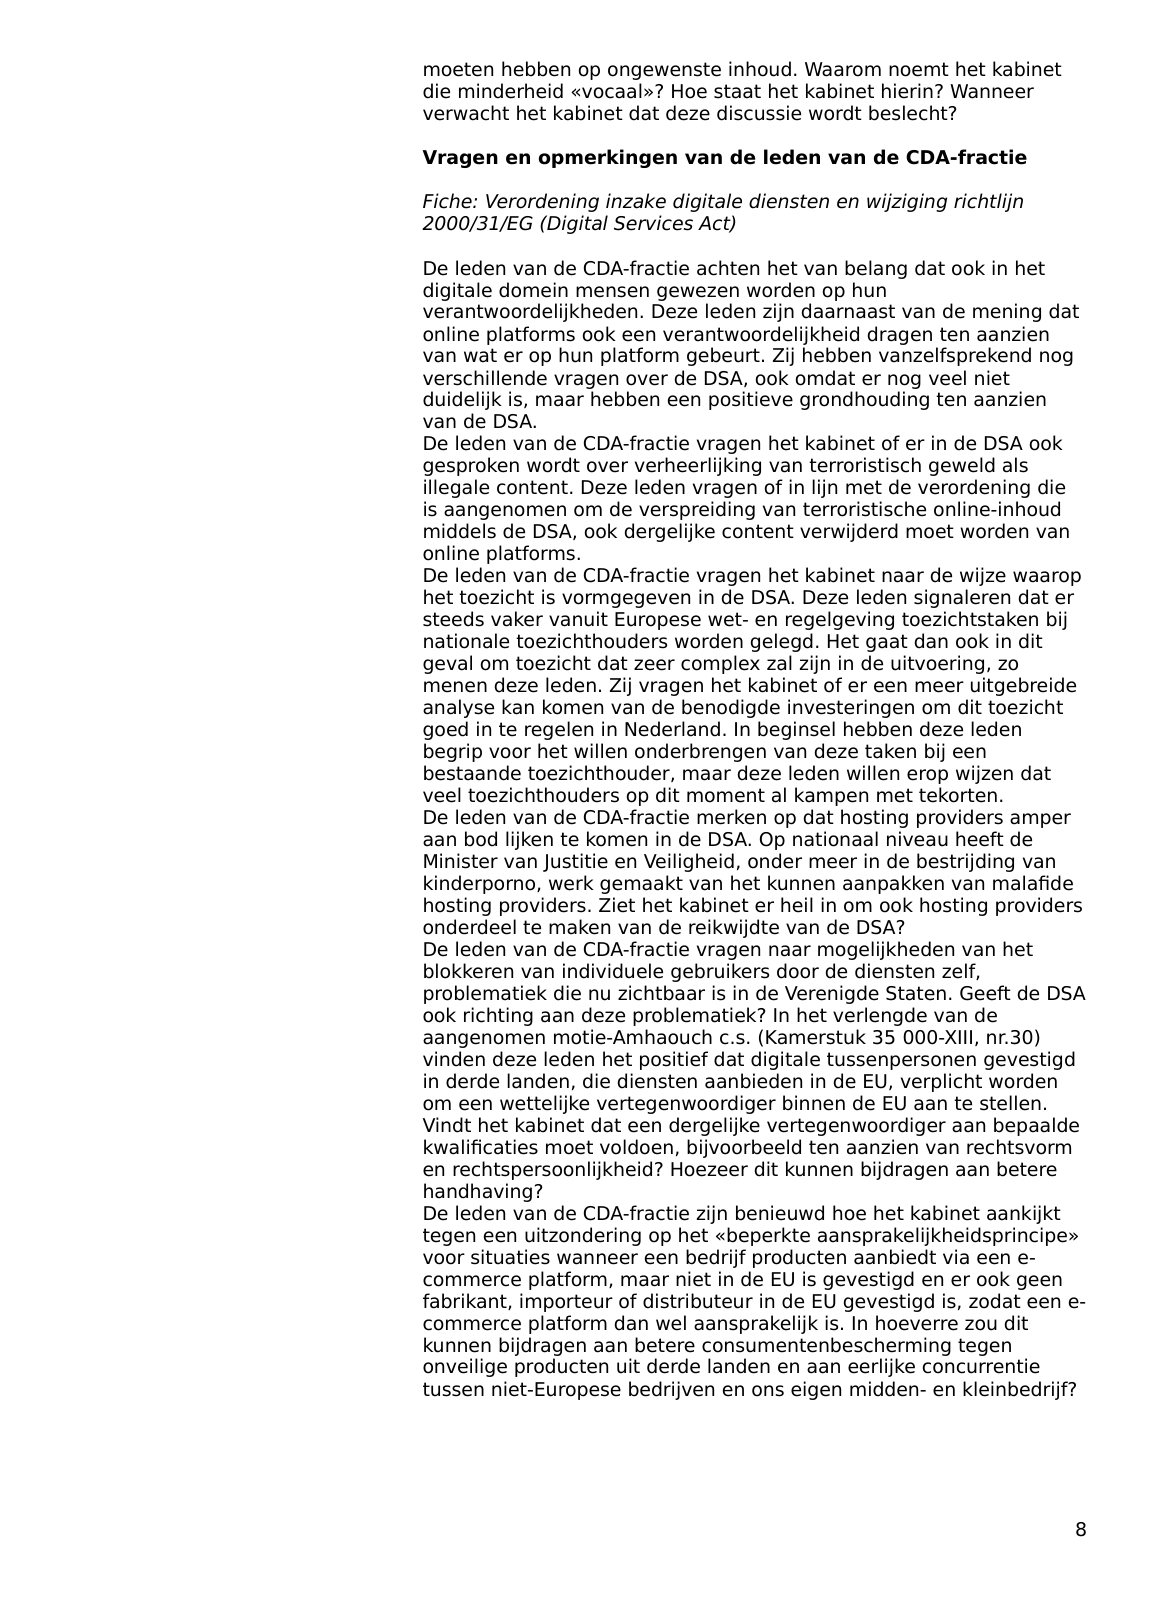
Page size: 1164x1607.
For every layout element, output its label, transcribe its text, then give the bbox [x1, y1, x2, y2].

subtitle Fiche: Verordening inzake digitale diensten en wijziging richtlijn 2000/31/EG (Digital Services Act) [422, 191, 1087, 235]
text De leden van de CDA-fractie merken op dat hosting providers amper aan bod lijken te komen in de DSA. Op nationaal niveau heeft de Minister van Justitie en Veiligheid, onder meer in de bestrijding van kinderporno, werk gemaakt van het kunnen aanpakken van malafide hosting providers. Ziet het kabinet er heil in om ook hosting providers onderdeel te maken van de reikwijdte van de DSA? [422, 807, 1087, 939]
text De leden van de CDA-fractie vragen naar mogelijkheden van het blokkeren van individuele gebruikers door de diensten zelf, problematiek die nu zichtbaar is in de Verenigde Staten. Geeft de DSA ook richting aan deze problematiek? In het verlengde van de aangenomen motie-Amhaouch c.s. (Kamerstuk 35 000-XIII, nr.30) vinden deze leden het positief dat digitale tussenpersonen gevestigd in derde landen, die diensten aanbieden in de EU, verplicht worden om een wettelijke vertegenwoordiger binnen de EU aan te stellen. Vindt het kabinet dat een dergelijke vertegenwoordiger aan bepaalde kwalificaties moet voldoen, bijvoorbeeld ten aanzien van rechtsvorm en rechtspersoonlijkheid? Hoezeer dit kunnen bijdragen aan betere handhaving? [422, 939, 1087, 1203]
text De leden van de CDA-fractie zijn benieuwd hoe het kabinet aankijkt tegen een uitzondering op het «beperkte aansprakelijkheidsprincipe» voor situaties wanneer een bedrijf producten aanbiedt via een e-commerce platform, maar niet in de EU is gevestigd en er ook geen fabrikant, importeur of distributeur in de EU gevestigd is, zodat een e-commerce platform dan wel aansprakelijk is. In hoeverre zou dit kunnen bijdragen aan betere consumentenbescherming tegen onveilige producten uit derde landen en aan eerlijke concurrentie tussen niet-Europese bedrijven en ons eigen midden- en kleinbedrijf? [422, 1203, 1087, 1400]
text moeten hebben op ongewenste inhoud. Waarom noemt het kabinet die minderheid «vocaal»? Hoe staat het kabinet hierin? Wanneer verwacht het kabinet dat deze discussie wordt beslecht? [422, 59, 1087, 125]
text De leden van de CDA-fractie vragen het kabinet naar de wijze waarop het toezicht is vormgegeven in de DSA. Deze leden signaleren dat er steeds vaker vanuit Europese wet- en regelgeving toezichtstaken bij nationale toezichthouders worden gelegd. Het gaat dan ook in dit geval om toezicht dat zeer complex zal zijn in de uitvoering, zo menen deze leden. Zij vragen het kabinet of er een meer uitgebreide analyse kan komen van de benodigde investeringen om dit toezicht goed in te regelen in Nederland. In beginsel hebben deze leden begrip voor het willen onderbrengen van deze taken bij een bestaande toezichthouder, maar deze leden willen erop wijzen dat veel toezichthouders op dit moment al kampen met tekorten. [422, 565, 1087, 807]
text De leden van de CDA-fractie vragen het kabinet of er in de DSA ook gesproken wordt over verheerlijking van terroristisch geweld als illegale content. Deze leden vragen of in lijn met de verordening die is aangenomen om de verspreiding van terroristische online-inhoud middels de DSA, ook dergelijke content verwijderd moet worden van online platforms. [422, 433, 1087, 565]
subtitle Vragen en opmerkingen van de leden van de CDA-fractie [422, 147, 1087, 169]
text De leden van de CDA-fractie achten het van belang dat ook in het digitale domein mensen gewezen worden op hun verantwoordelijkheden. Deze leden zijn daarnaast van de mening dat online platforms ook een verantwoordelijkheid dragen ten aanzien van wat er op hun platform gebeurt. Zij hebben vanzelfsprekend nog verschillende vragen over de DSA, ook omdat er nog veel niet duidelijk is, maar hebben een positieve grondhouding ten aanzien van de DSA. [422, 257, 1087, 433]
